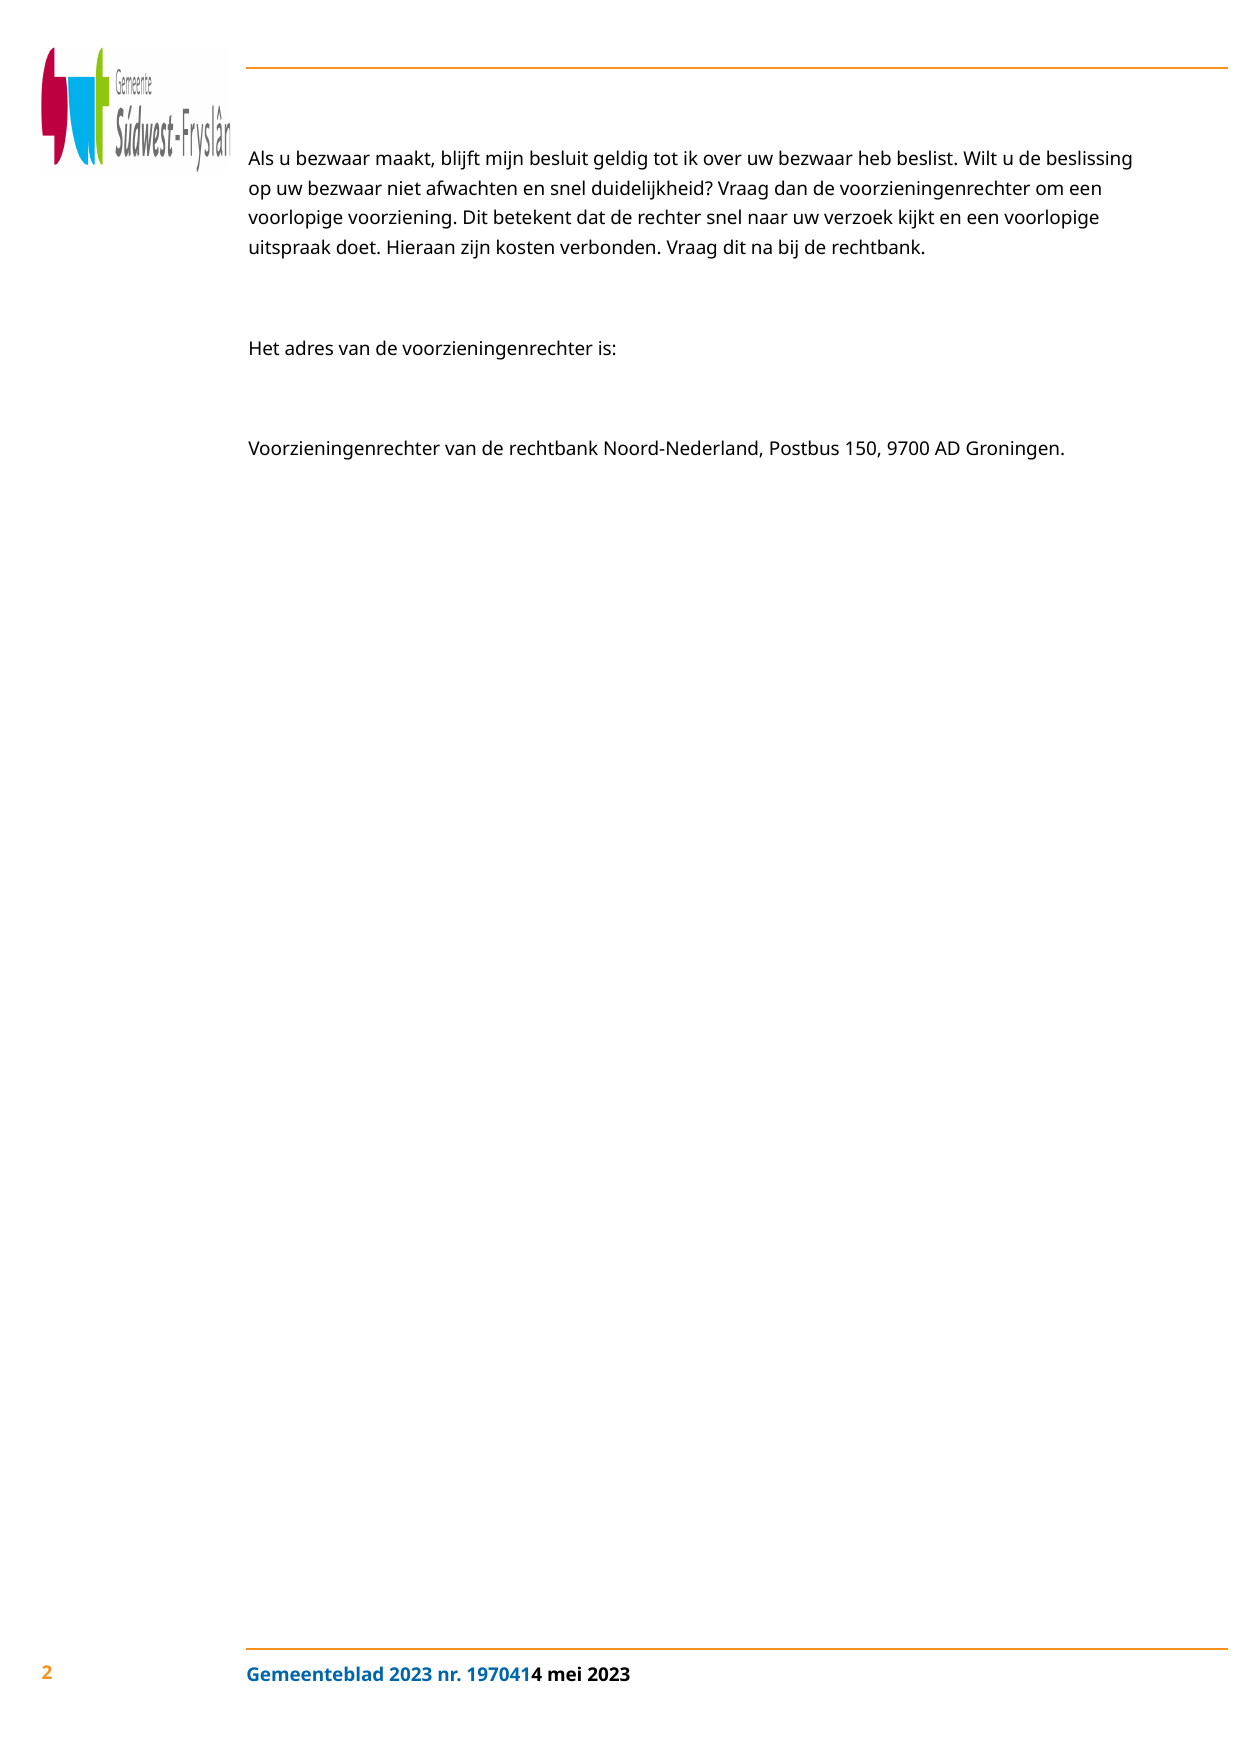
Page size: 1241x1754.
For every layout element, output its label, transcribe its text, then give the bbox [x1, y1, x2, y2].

text Het adres van de voorzieningenrechter is: [248, 335, 1152, 361]
text Als u bezwaar maakt, blijft mijn besluit geldig tot ik over uw bezwaar heb beslist. Wilt u de beslissing op uw bezwaar niet afwachten en snel duidelijkheid? Vraag dan de voorzieningenrechter om een voorlopige voorziening. Dit betekent dat de rechter snel naar uw verzoek kijkt en een voorlopige uitspraak doet. Hieraan zijn kosten verbonden. Vraag dit na bij de rechtbank. [248, 145, 1152, 260]
picture [41, 47, 231, 172]
text Voorzieningenrechter van de rechtbank Noord-Nederland, Postbus 150, 9700 AD Groningen. [248, 436, 1152, 461]
